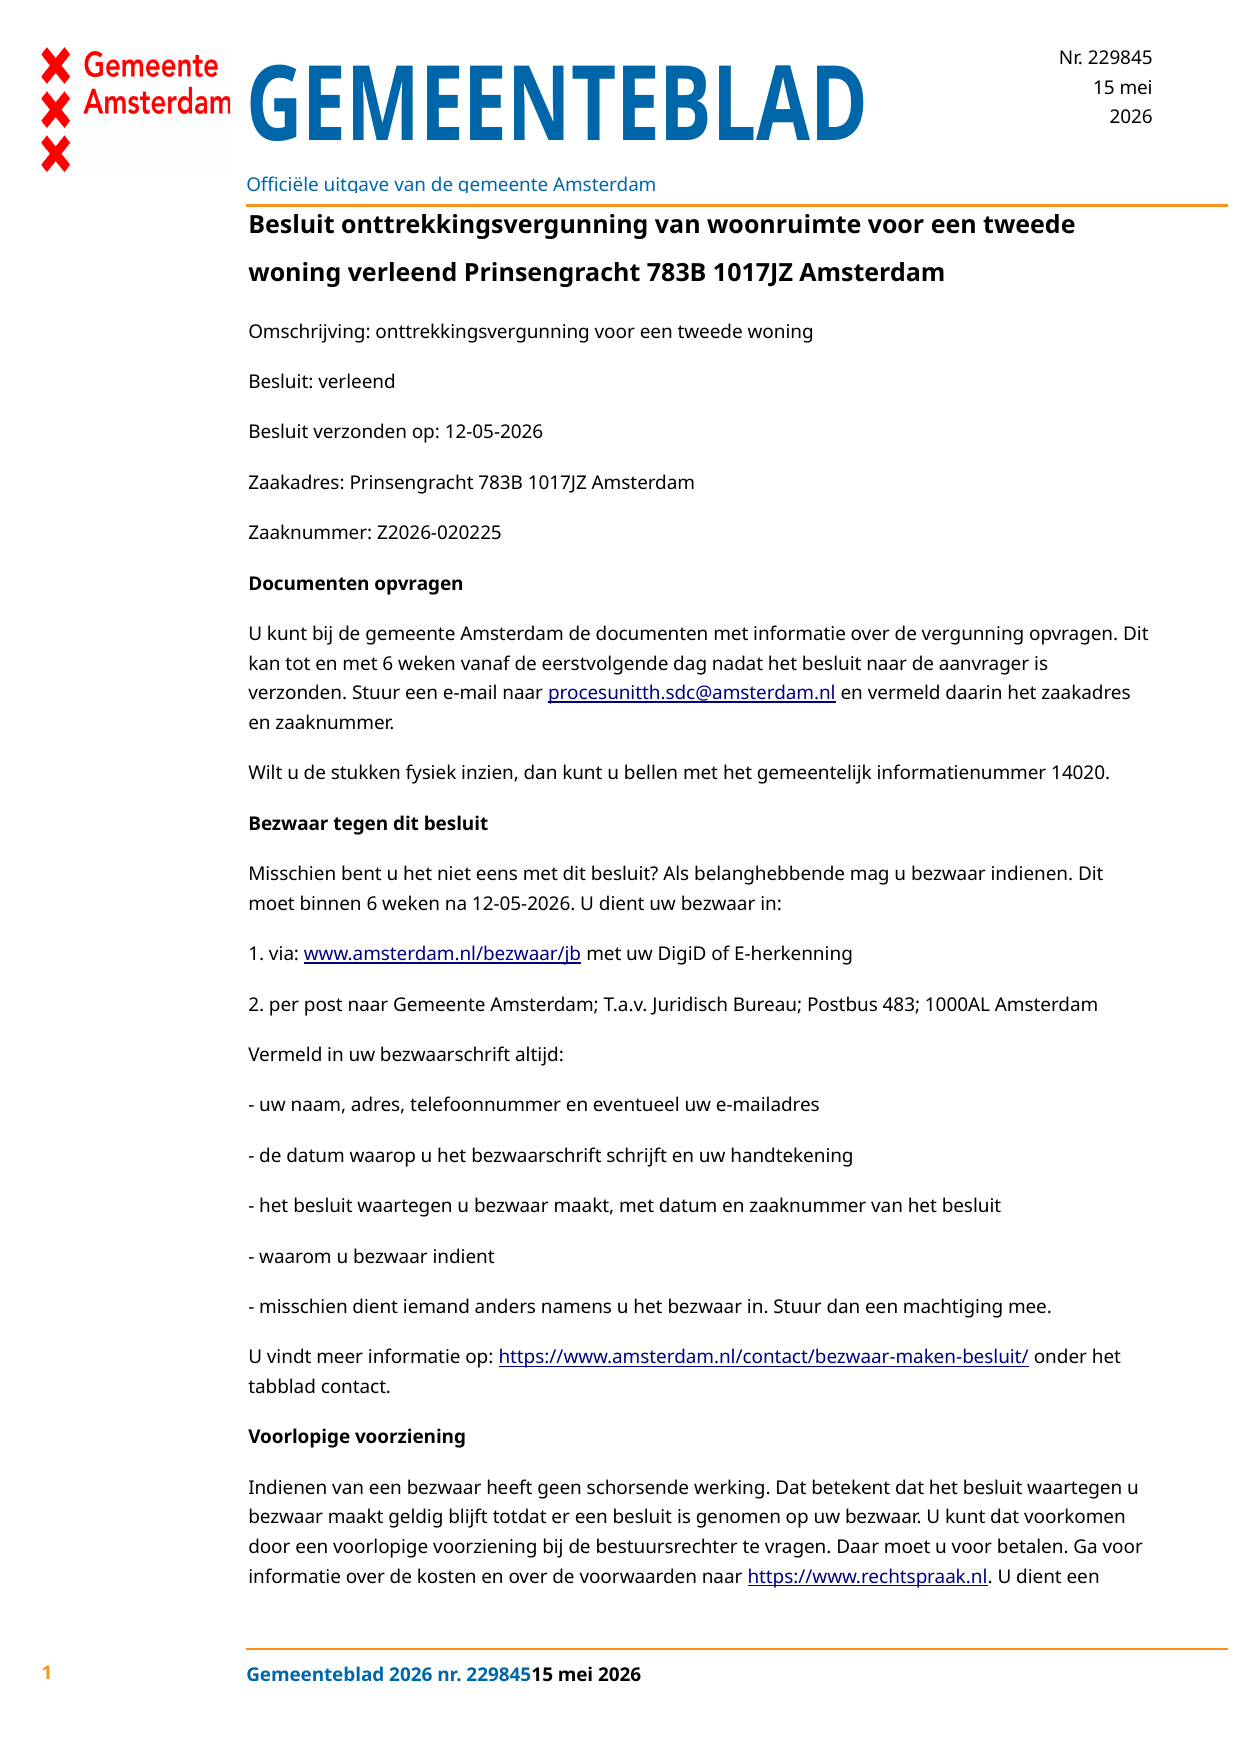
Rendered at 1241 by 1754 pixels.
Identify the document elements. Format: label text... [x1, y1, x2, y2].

text Voorlopige voorziening [248, 1424, 1152, 1449]
text Besluit: verleend [248, 368, 1152, 394]
text - misschien dient iemand anders namens u het bezwaar in. Stuur dan een machtiging mee. [248, 1293, 1152, 1319]
text 2. per post naar Gemeente Amsterdam; T.a.v. Juridisch Bureau; Postbus 483; 1000AL Amsterdam [248, 991, 1152, 1017]
text Vermeld in uw bezwaarschrift altijd: [248, 1041, 1152, 1067]
text - waarom u bezwaar indient [248, 1243, 1152, 1269]
text Omschrijving: onttrekkingsvergunning voor een tweede woning [248, 318, 1152, 344]
text - het besluit waartegen u bezwaar maakt, met datum en zaaknummer van het besluit [248, 1192, 1152, 1218]
text 1. via: www.amsterdam.nl/bezwaar/jb met uw DigiD of E-herkenning [248, 940, 1152, 966]
text - uw naam, adres, telefoonnummer en eventueel uw e-mailadres [248, 1092, 1152, 1117]
text U vindt meer informatie op: https://www.amsterdam.nl/contact/bezwaar-maken-besluit/ onder het tabblad contact. [248, 1344, 1152, 1399]
text - de datum waarop u het bezwaarschrift schrijft en uw handtekening [248, 1142, 1152, 1168]
text Documenten opvragen [248, 570, 1152, 596]
text Wilt u de stukken fysiek inzien, dan kunt u bellen met het gemeentelijk informatienummer 14020. [248, 759, 1152, 785]
text Zaakadres: Prinsengracht 783B 1017JZ Amsterdam [248, 469, 1152, 495]
text U kunt bij de gemeente Amsterdam de documenten met informatie over de vergunning opvragen. Dit kan tot en met 6 weken vanaf de eerstvolgende dag nadat het besluit naar de aanvrager is verzonden. Stuur een e-mail naar procesunitth.sdc@amsterdam.nl en vermeld daarin het zaakadres en zaaknummer. [248, 620, 1152, 735]
text Besluit onttrekkingsvergunning van woonruimte voor een tweede woning verleend Prinsengracht 783B 1017JZ Amsterdam [248, 207, 1152, 288]
text Besluit verzonden op: 12-05-2026 [248, 419, 1152, 444]
text Misschien bent u het niet eens met dit besluit? Als belanghebbende mag u bezwaar indienen. Dit moet binnen 6 weken na 12-05-2026. U dient uw bezwaar in: [248, 860, 1152, 916]
text Zaaknummer: Z2026-020225 [248, 519, 1152, 545]
text Bezwaar tegen dit besluit [248, 810, 1152, 836]
picture [41, 47, 231, 172]
text Indienen van een bezwaar heeft geen schorsende werking. Dat betekent dat het besluit waartegen u bezwaar maakt geldig blijft totdat er een besluit is genomen op uw bezwaar. U kunt dat voorkomen door een voorlopige voorziening bij de bestuursrechter te vragen. Daar moet u voor betalen. Ga voor informatie over de kosten en over de voorwaarden naar https://www.rechtspraak.nl. U dient een [248, 1474, 1152, 1589]
